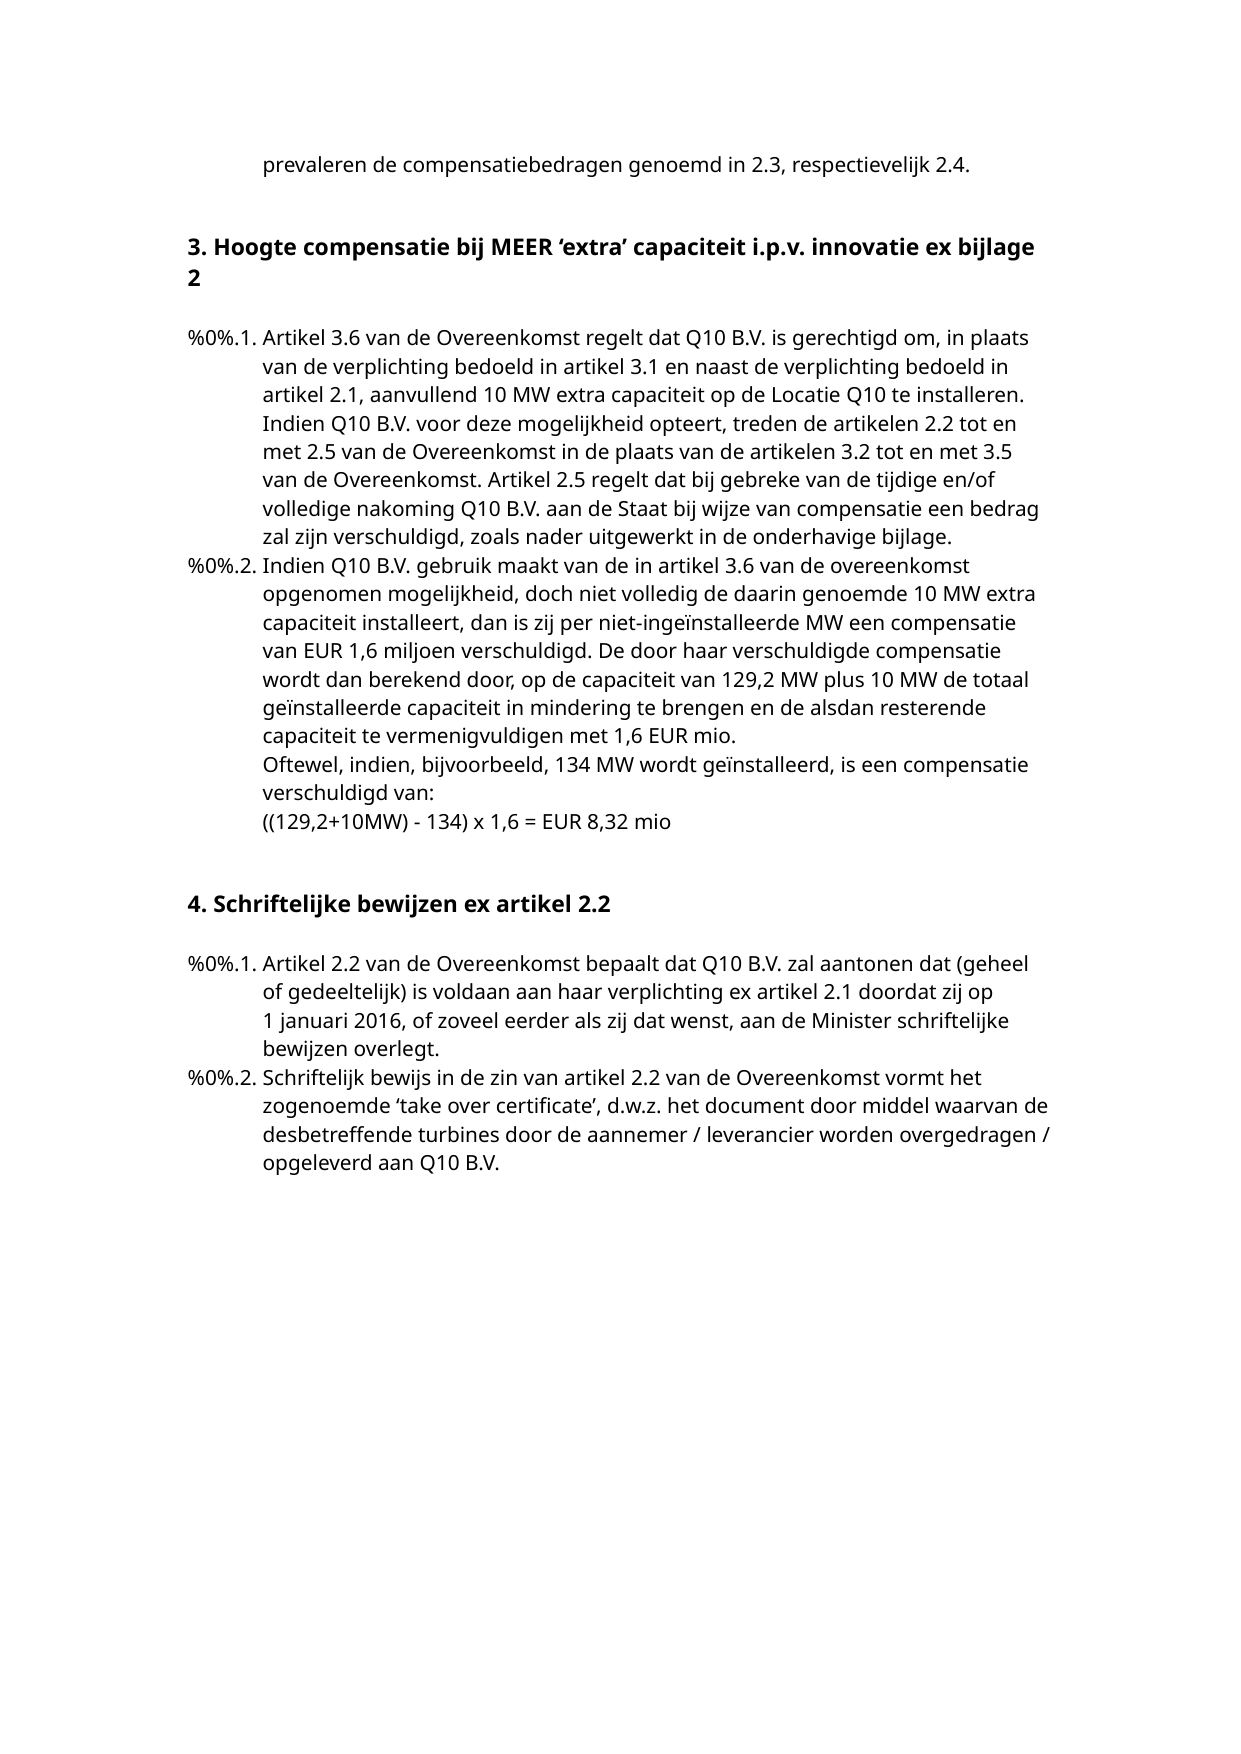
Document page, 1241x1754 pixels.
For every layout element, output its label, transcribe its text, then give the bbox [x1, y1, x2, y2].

list Artikel 3.6 van de Overeenkomst regelt dat Q10 B.V. is gerechtigd om, in plaats van de verplichting bedoeld in artikel 3.1 en naast de verplichting bedoeld in artikel 2.1, aanvullend 10 MW extra capaciteit op de Locatie Q10 te installeren. Indien Q10 B.V. voor deze mogelijkheid opteert, treden de artikelen 2.2 tot en met 2.5 van de Overeenkomst in de plaats van de artikelen 3.2 tot en met 3.5 van de Overeenkomst. Artikel 2.5 regelt dat bij gebreke van de tijdige en/of volledige nakoming Q10 B.V. aan de Staat bij wijze van compensatie een bedrag zal zijn verschuldigd, zoals nader uitgewerkt in de onderhavige bijlage. [187, 323, 1053, 551]
list Indien Q10 B.V. gebruik maakt van de in artikel 3.6 van de overeenkomst opgenomen mogelijkheid, doch niet volledig de daarin genoemde 10 MW extra capaciteit installeert, dan is zij per niet-ingeïnstalleerde MW een compensatie van EUR 1,6 miljoen verschuldigd. De door haar verschuldigde compensatie wordt dan berekend door, op de capaciteit van 129,2 MW plus 10 MW de totaal geïnstalleerde capaciteit in mindering te brengen en de alsdan resterende capaciteit te vermenigvuldigen met 1,6 EUR mio. [187, 551, 1053, 750]
list ((129,2+10MW) - 134) x 1,6 = EUR 8,32 mio [187, 807, 1053, 835]
subtitle 3. Hoogte compensatie bij MEER ‘extra’ capaciteit i.p.v. innovatie ex bijlage 2 [187, 231, 1053, 293]
list Artikel 2.2 van de Overeenkomst bepaalt dat Q10 B.V. zal aantonen dat (geheel of gedeeltelijk) is voldaan aan haar verplichting ex artikel 2.1 doordat zij op 1 januari 2016, of zoveel eerder als zij dat wenst, aan de Minister schriftelijke bewijzen overlegt. [187, 949, 1053, 1063]
list Oftewel, indien, bijvoorbeeld, 134 MW wordt geïnstalleerd, is een compensatie verschuldigd van: [187, 750, 1053, 807]
subtitle 4. Schriftelijke bewijzen ex artikel 2.2 [187, 888, 1053, 919]
list prevaleren de compensatiebedragen genoemd in 2.3, respectievelijk 2.4. [187, 150, 1053, 178]
list Schriftelijk bewijs in de zin van artikel 2.2 van de Overeenkomst vormt het zogenoemde ‘take over certificate’, d.w.z. het document door middel waarvan de desbetreffende turbines door de aannemer / leverancier worden overgedragen / opgeleverd aan Q10 B.V. [187, 1063, 1053, 1177]
